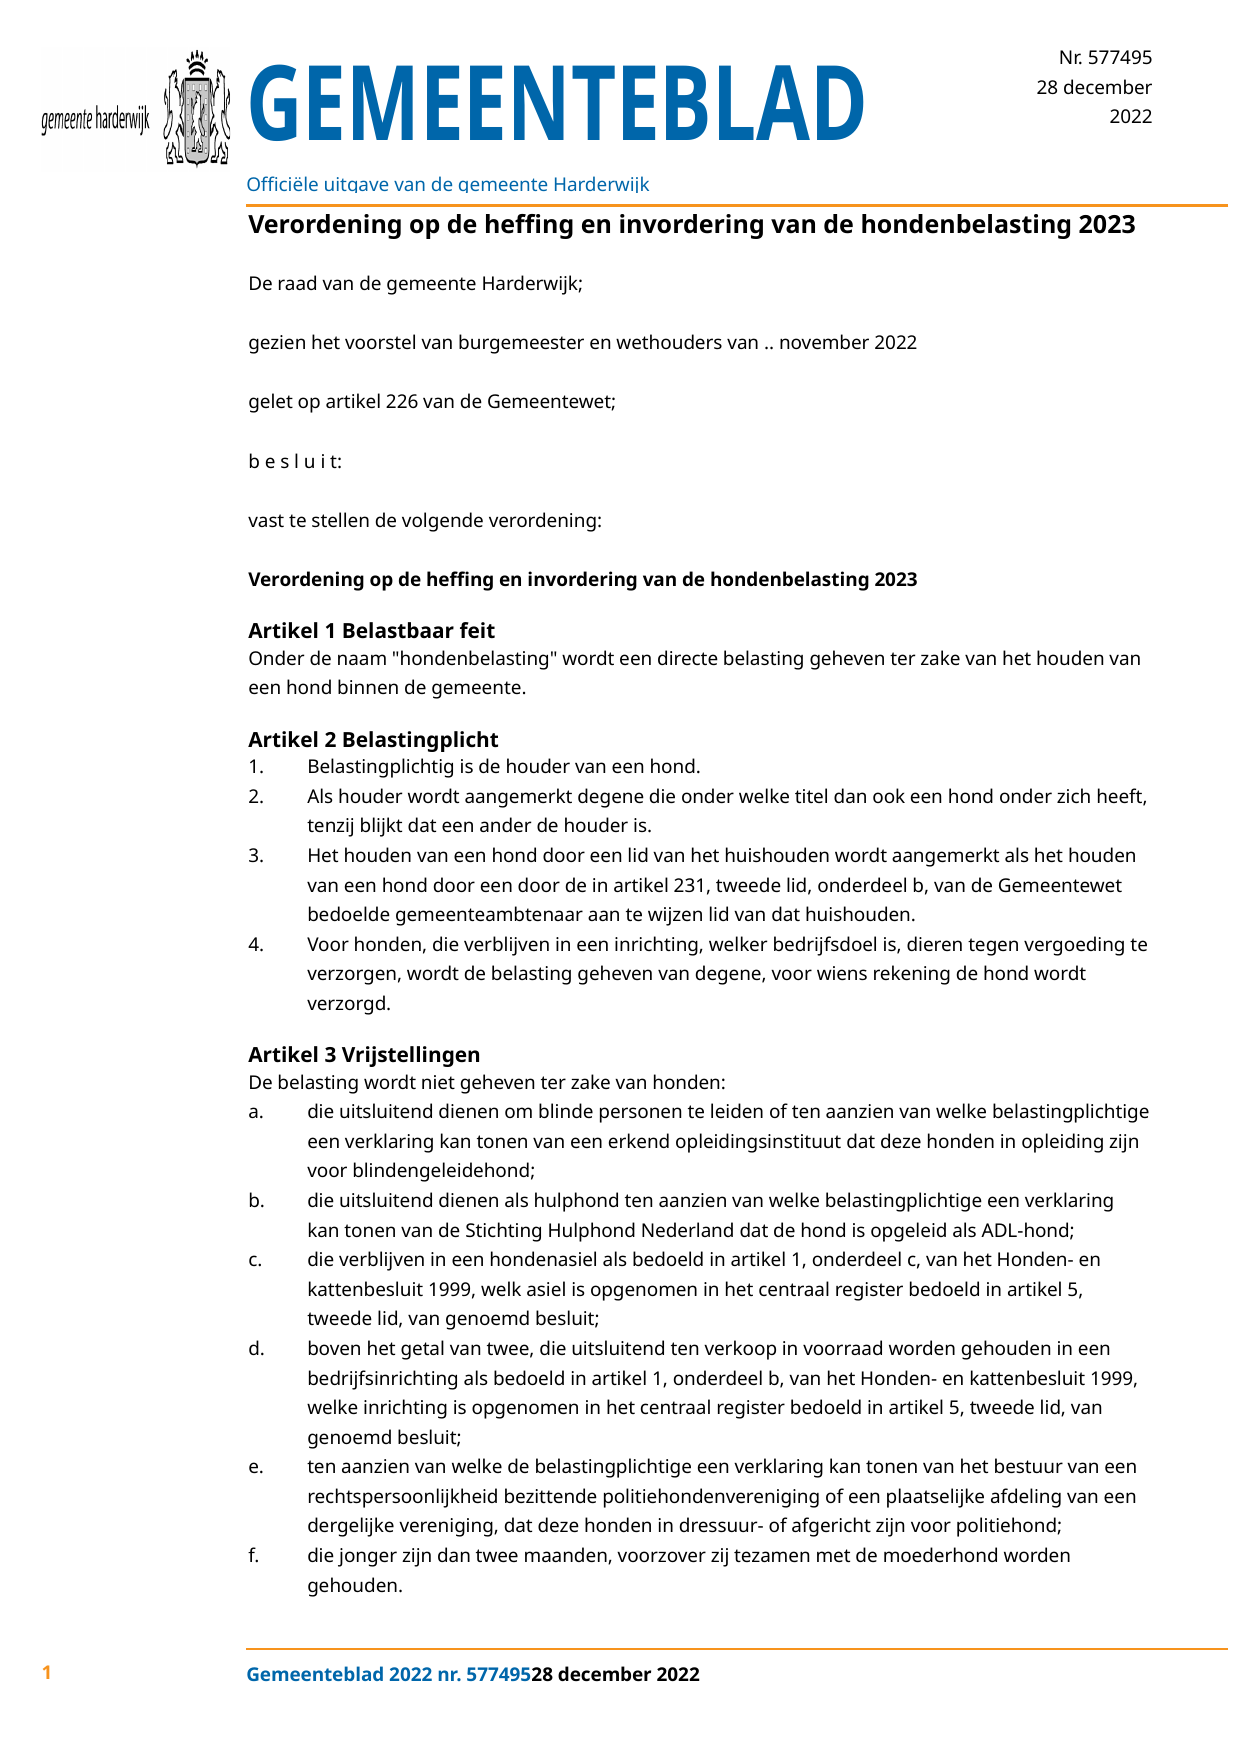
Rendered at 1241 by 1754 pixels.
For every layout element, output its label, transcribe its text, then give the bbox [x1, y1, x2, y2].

text gelet op artikel 226 van de Gemeentewet; [248, 389, 1152, 414]
list die verblijven in een hondenasiel als bedoeld in artikel 1, onderdeel c, van het Honden- en kattenbesluit 1999, welk asiel is opgenomen in het centraal register bedoeld in artikel 5, tweede lid, van genoemd besluit; [248, 1246, 1152, 1331]
list die uitsluitend dienen als hulphond ten aanzien van welke belastingplichtige een verklaring kan tonen van de Stichting Hulphond Nederland dat de hond is opgeleid als ADL-hond; [248, 1187, 1152, 1243]
text Artikel 3 Vrijstellingen [248, 1041, 1152, 1069]
text Artikel 1 Belastbaar feit [248, 617, 1152, 645]
text Onder de naam "hondenbelasting" wordt een directe belasting geheven ter zake van het houden van een hond binnen de gemeente. [248, 645, 1152, 700]
text b e s l u i t: [248, 448, 1152, 473]
list Voor honden, die verblijven in een inrichting, welker bedrijfsdoel is, dieren tegen vergoeding te verzorgen, wordt de belasting geheven van degene, voor wiens rekening de hond wordt verzorgd. [248, 931, 1152, 1016]
text Verordening op de heffing en invordering van de hondenbelasting 2023 [248, 207, 1152, 241]
list Het houden van een hond door een lid van het huishouden wordt aangemerkt als het houden van een hond door een door de in artikel 231, tweede lid, onderdeel b, van de Gemeentewet bedoelde gemeenteambtenaar aan te wijzen lid van dat huishouden. [248, 842, 1152, 927]
list ten aanzien van welke de belastingplichtige een verklaring kan tonen van het bestuur van een rechtspersoonlijkheid bezittende politiehondenvereniging of een plaatselijke afdeling van een dergelijke vereniging, dat deze honden in dressuur- of afgericht zijn voor politiehond; [248, 1453, 1152, 1538]
text vast te stellen de volgende verordening: [248, 507, 1152, 533]
list die uitsluitend dienen om blinde personen te leiden of ten aanzien van welke belastingplichtige een verklaring kan tonen van een erkend opleidingsinstituut dat deze honden in opleiding zijn voor blindengeleidehond; [248, 1098, 1152, 1183]
list Als houder wordt aangemerkt degene die onder welke titel dan ook een hond onder zich heeft, tenzij blijkt dat een ander de houder is. [248, 783, 1152, 838]
list boven het getal van twee, die uitsluitend ten verkoop in voorraad worden gehouden in een bedrijfsinrichting als bedoeld in artikel 1, onderdeel b, van het Honden- en kattenbesluit 1999, welke inrichting is opgenomen in het centraal register bedoeld in artikel 5, tweede lid, van genoemd besluit; [248, 1335, 1152, 1450]
picture [41, 47, 231, 172]
text gezien het voorstel van burgemeester en wethouders van .. november 2022 [248, 329, 1152, 355]
list Belastingplichtig is de houder van een hond. [248, 753, 1152, 779]
list die jonger zijn dan twee maanden, voorzover zij tezamen met de moederhond worden gehouden. [248, 1542, 1152, 1598]
text De belasting wordt niet geheven ter zake van honden: [248, 1069, 1152, 1095]
text De raad van de gemeente Harderwijk; [248, 270, 1152, 296]
text Verordening op de heffing en invordering van de hondenbelasting 2023 [248, 566, 1152, 592]
text Artikel 2 Belastingplicht [248, 725, 1152, 753]
